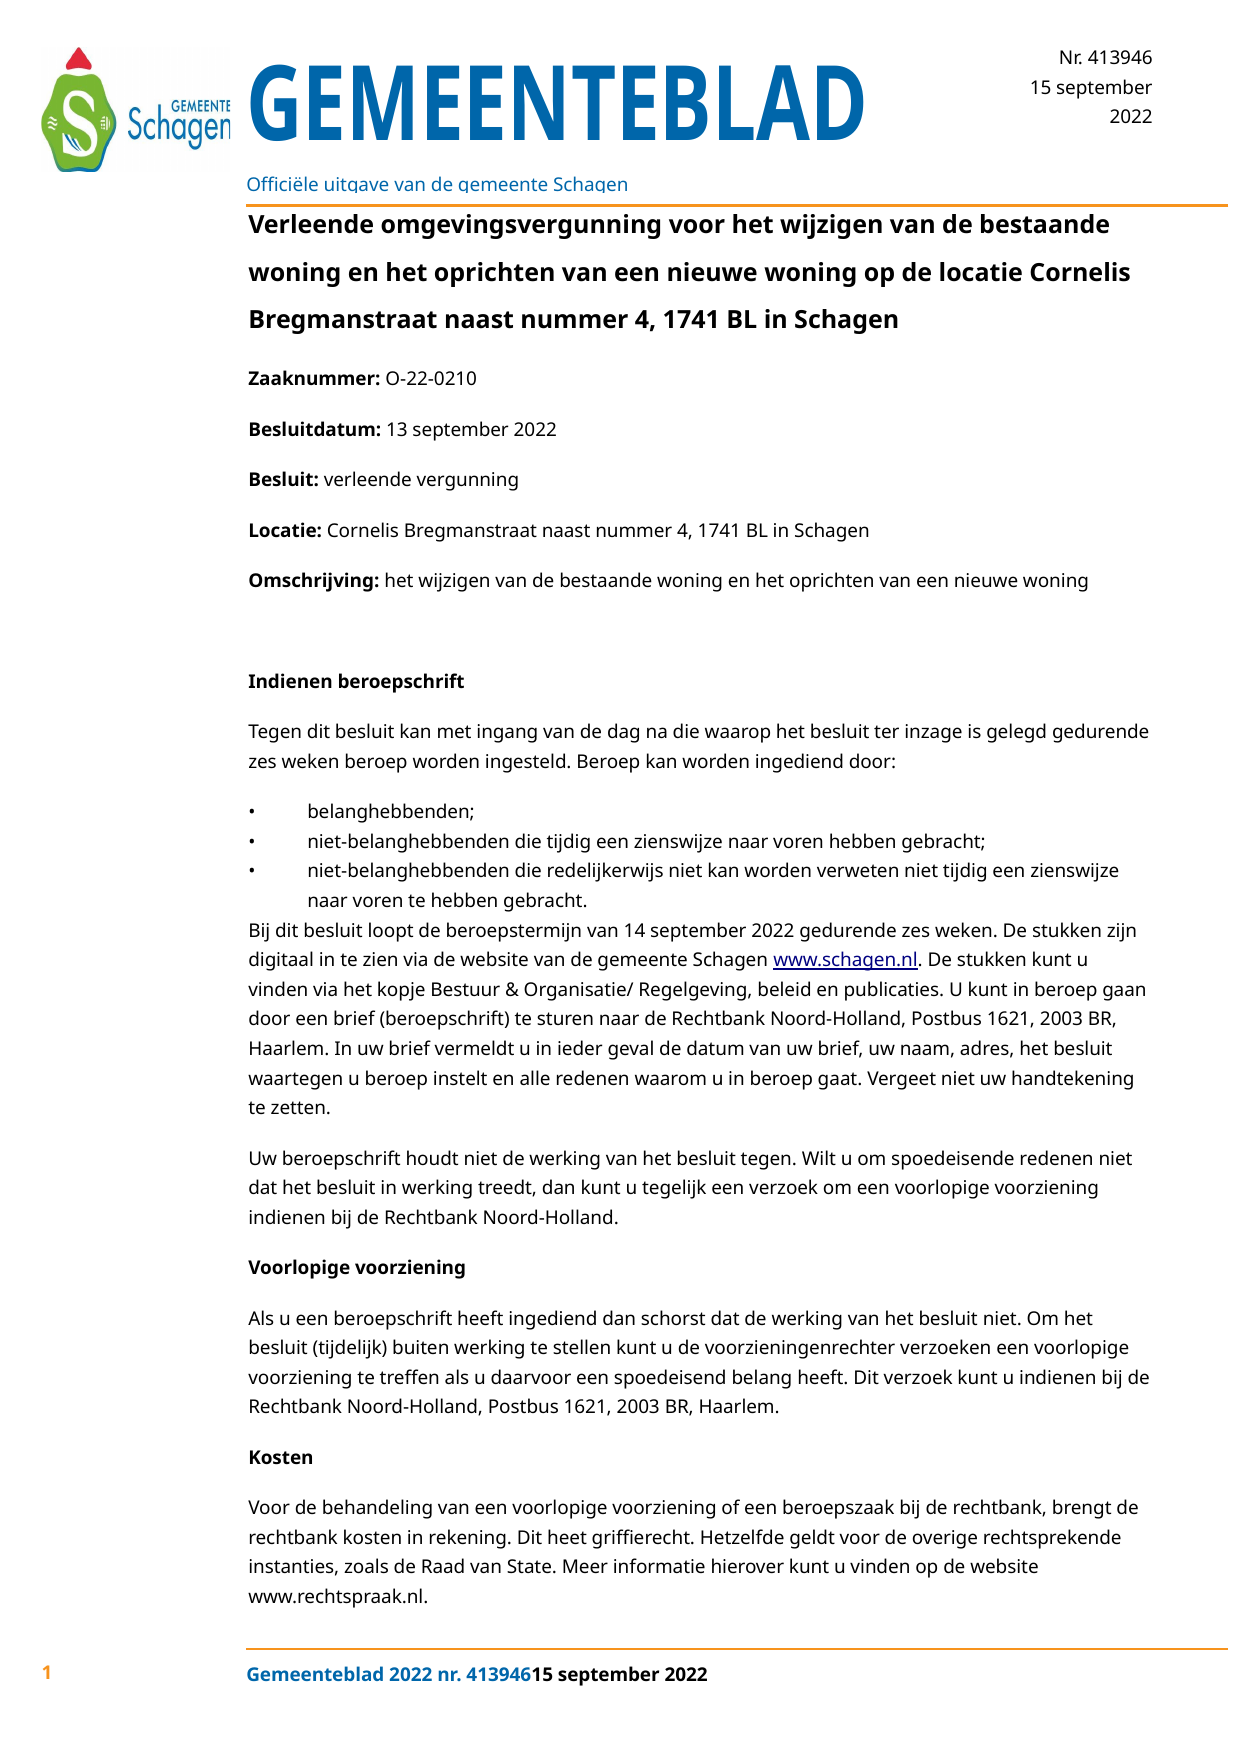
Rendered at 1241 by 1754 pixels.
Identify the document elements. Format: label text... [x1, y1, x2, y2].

text Kosten [248, 1444, 1152, 1469]
text Voor de behandeling van een voorlopige voorziening of een beroepszaak bij de rechtbank, brengt de rechtbank kosten in rekening. Dit heet griffierecht. Hetzelfde geldt voor de overige rechtsprekende instanties, zoals de Raad van State. Meer informatie hierover kunt u vinden op de website www.rechtspraak.nl. [248, 1494, 1152, 1609]
text Verleende omgevingsvergunning voor het wijzigen van de bestaande woning en het oprichten van een nieuwe woning op de locatie Cornelis Bregmanstraat naast nummer 4, 1741 BL in Schagen [248, 207, 1152, 336]
text Voorlopige voorziening [248, 1254, 1152, 1280]
list belanghebbenden; [248, 798, 1152, 824]
text Bij dit besluit loopt de beroepstermijn van 14 september 2022 gedurende zes weken. De stukken zijn digitaal in te zien via de website van de gemeente Schagen www.schagen.nl. De stukken kunt u vinden via het kopje Bestuur & Organisatie/ Regelgeving, beleid en publicaties. U kunt in beroep gaan door een brief (beroepschrift) te sturen naar de Rechtbank Noord-Holland, Postbus 1621, 2003 BR, Haarlem. In uw brief vermeldt u in ieder geval de datum van uw brief, uw naam, adres, het besluit waartegen u beroep instelt en alle redenen waarom u in beroep gaat. Vergeet niet uw handtekening te zetten. [248, 917, 1152, 1120]
picture [41, 47, 231, 172]
text Besluitdatum: 13 september 2022 [248, 416, 1152, 442]
list niet-belanghebbenden die redelijkerwijs niet kan worden verweten niet tijdig een zienswijze naar voren te hebben gebracht. [248, 858, 1152, 913]
text Locatie: Cornelis Bregmanstraat naast nummer 4, 1741 BL in Schagen [248, 517, 1152, 542]
list niet-belanghebbenden die tijdig een zienswijze naar voren hebben gebracht; [248, 828, 1152, 854]
text Tegen dit besluit kan met ingang van de dag na die waarop het besluit ter inzage is gelegd gedurende zes weken beroep worden ingesteld. Beroep kan worden ingediend door: [248, 718, 1152, 774]
text Zaaknummer: O-22-0210 [248, 366, 1152, 391]
text Omschrijving: het wijzigen van de bestaande woning en het oprichten van een nieuwe woning [248, 567, 1152, 593]
text Besluit: verleende vergunning [248, 466, 1152, 492]
text Uw beroepschrift houdt niet de werking van het besluit tegen. Wilt u om spoedeisende redenen niet dat het besluit in werking treedt, dan kunt u tegelijk een verzoek om een voorlopige voorziening indienen bij de Rechtbank Noord-Holland. [248, 1145, 1152, 1229]
text Indienen beroepschrift [248, 668, 1152, 694]
text Als u een beroepschrift heeft ingediend dan schorst dat de werking van het besluit niet. Om het besluit (tijdelijk) buiten werking te stellen kunt u de voorzieningenrechter verzoeken een voorlopige voorziening te treffen als u daarvoor een spoedeisend belang heeft. Dit verzoek kunt u indienen bij de Rechtbank Noord-Holland, Postbus 1621, 2003 BR, Haarlem. [248, 1305, 1152, 1419]
